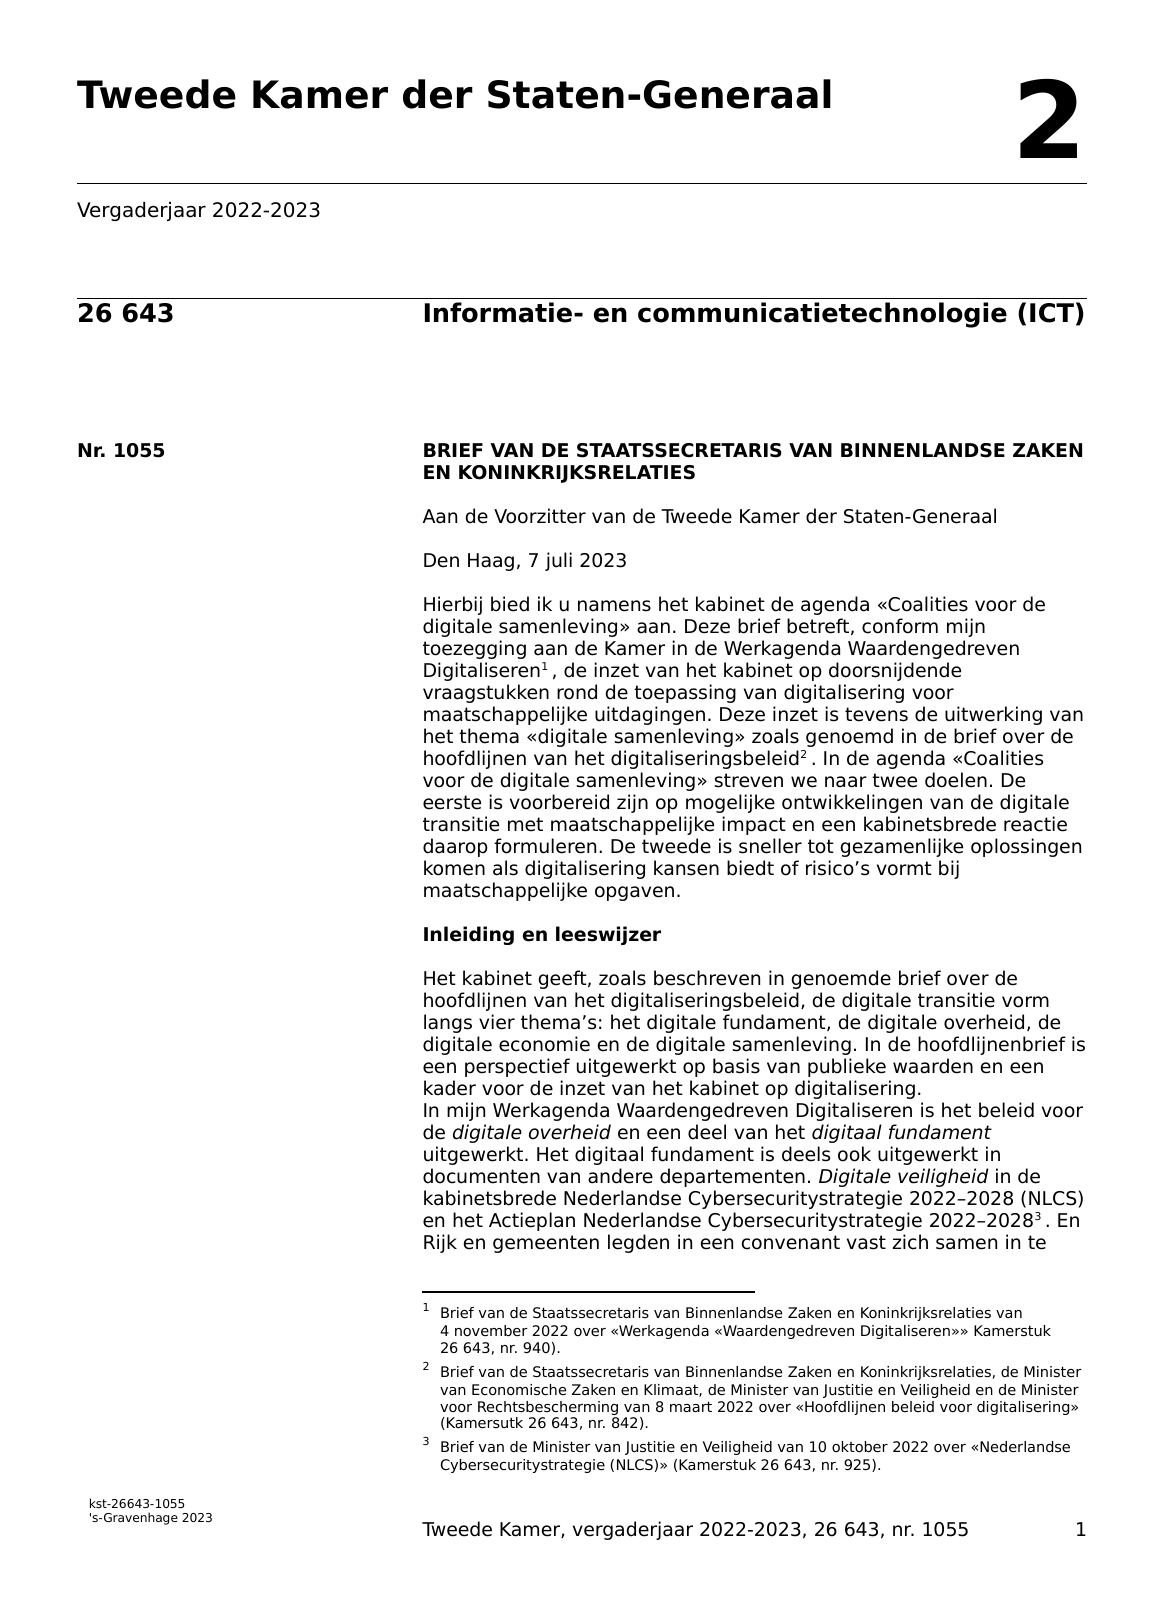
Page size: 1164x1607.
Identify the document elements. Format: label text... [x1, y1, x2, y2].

table_cell Vergaderjaar 2022-2023 [77, 184, 1087, 298]
text Hierbij bied ik u namens het kabinet de agenda «Coalities voor de digitale samenleving» aan. Deze brief betreft, conform mijn toezegging aan de Kamer in de Werkagenda Waardengedreven Digitaliseren, de inzet van het kabinet op doorsnijdende vraagstukken rond de toepassing van digitalisering voor maatschappelijke uitdagingen. Deze inzet is tevens de uitwerking van het thema «digitale samenleving» zoals genoemd in de brief over de hoofdlijnen van het digitaliseringsbeleid. In de agenda «Coalities voor de digitale samenleving» streven we naar twee doelen. De eerste is voorbereid zijn op mogelijke ontwikkelingen van de digitale transitie met maatschappelijke impact en een kabinetsbrede reactie daarop formuleren. De tweede is sneller tot gezamenlijke oplossingen komen als digitalisering kansen biedt of risico’s vormt bij maatschappelijke opgaven. [422, 594, 1087, 902]
subtitle 26 643 Informatie- en communicatietechnologie (ICT) [77, 299, 1087, 329]
text Brief van de Staatssecretaris van Binnenlandse Zaken en Koninkrijksrelaties van 4 november 2022 over «Werkagenda «Waardengedreven Digitaliseren»» Kamerstuk 26 643, nr. 940). [422, 1301, 1087, 1357]
subtitle Nr. 1055 BRIEF VAN DE STAATSSECRETARIS VAN BINNENLANDSE ZAKEN EN KONINKRIJKSRELATIES [77, 440, 1087, 484]
text Het kabinet geeft, zoals beschreven in genoemde brief over de hoofdlijnen van het digitaliseringsbeleid, de digitale transitie vorm langs vier thema’s: het digitale fundament, de digitale overheid, de digitale economie en de digitale samenleving. In de hoofdlijnenbrief is een perspectief uitgewerkt op basis van publieke waarden en een kader voor de inzet van het kabinet op digitalisering. [422, 968, 1087, 1100]
table_header 2 [886, 59, 1087, 183]
text Brief van de Staatssecretaris van Binnenlandse Zaken en Koninkrijksrelaties, de Minister van Economische Zaken en Klimaat, de Minister van Justitie en Veiligheid en de Minister voor Rechtsbescherming van 8 maart 2022 over «Hoofdlijnen beleid voor digitalisering» (Kamersutk 26 643, nr. 842). [422, 1360, 1087, 1432]
text In mijn Werkagenda Waardengedreven Digitaliseren is het beleid voor de digitale overheid en een deel van het digitaal fundament uitgewerkt. Het digitaal fundament is deels ook uitgewerkt in documenten van andere departementen. Digitale veiligheid in de kabinetsbrede Nederlandse Cybersecuritystrategie 2022–2028 (NLCS) en het Actieplan Nederlandse Cybersecuritystrategie 2022–2028. En Rijk en gemeenten legden in een convenant vast zich samen in te [422, 1100, 1087, 1254]
text Brief van de Minister van Justitie en Veiligheid van 10 oktober 2022 over «Nederlandse Cybersecuritystrategie (NLCS)» (Kamerstuk 26 643, nr. 925). [422, 1435, 1087, 1474]
text Den Haag, 7 juli 2023 [422, 550, 1087, 572]
text 's-Gravenhage 2023 [88, 1511, 323, 1525]
text kst-26643-1055 [88, 1497, 323, 1511]
subtitle Inleiding en leeswijzer [422, 924, 1087, 946]
table_header Tweede Kamer der Staten-Generaal [77, 59, 886, 183]
text Aan de Voorzitter van de Tweede Kamer der Staten-Generaal [422, 506, 1087, 528]
